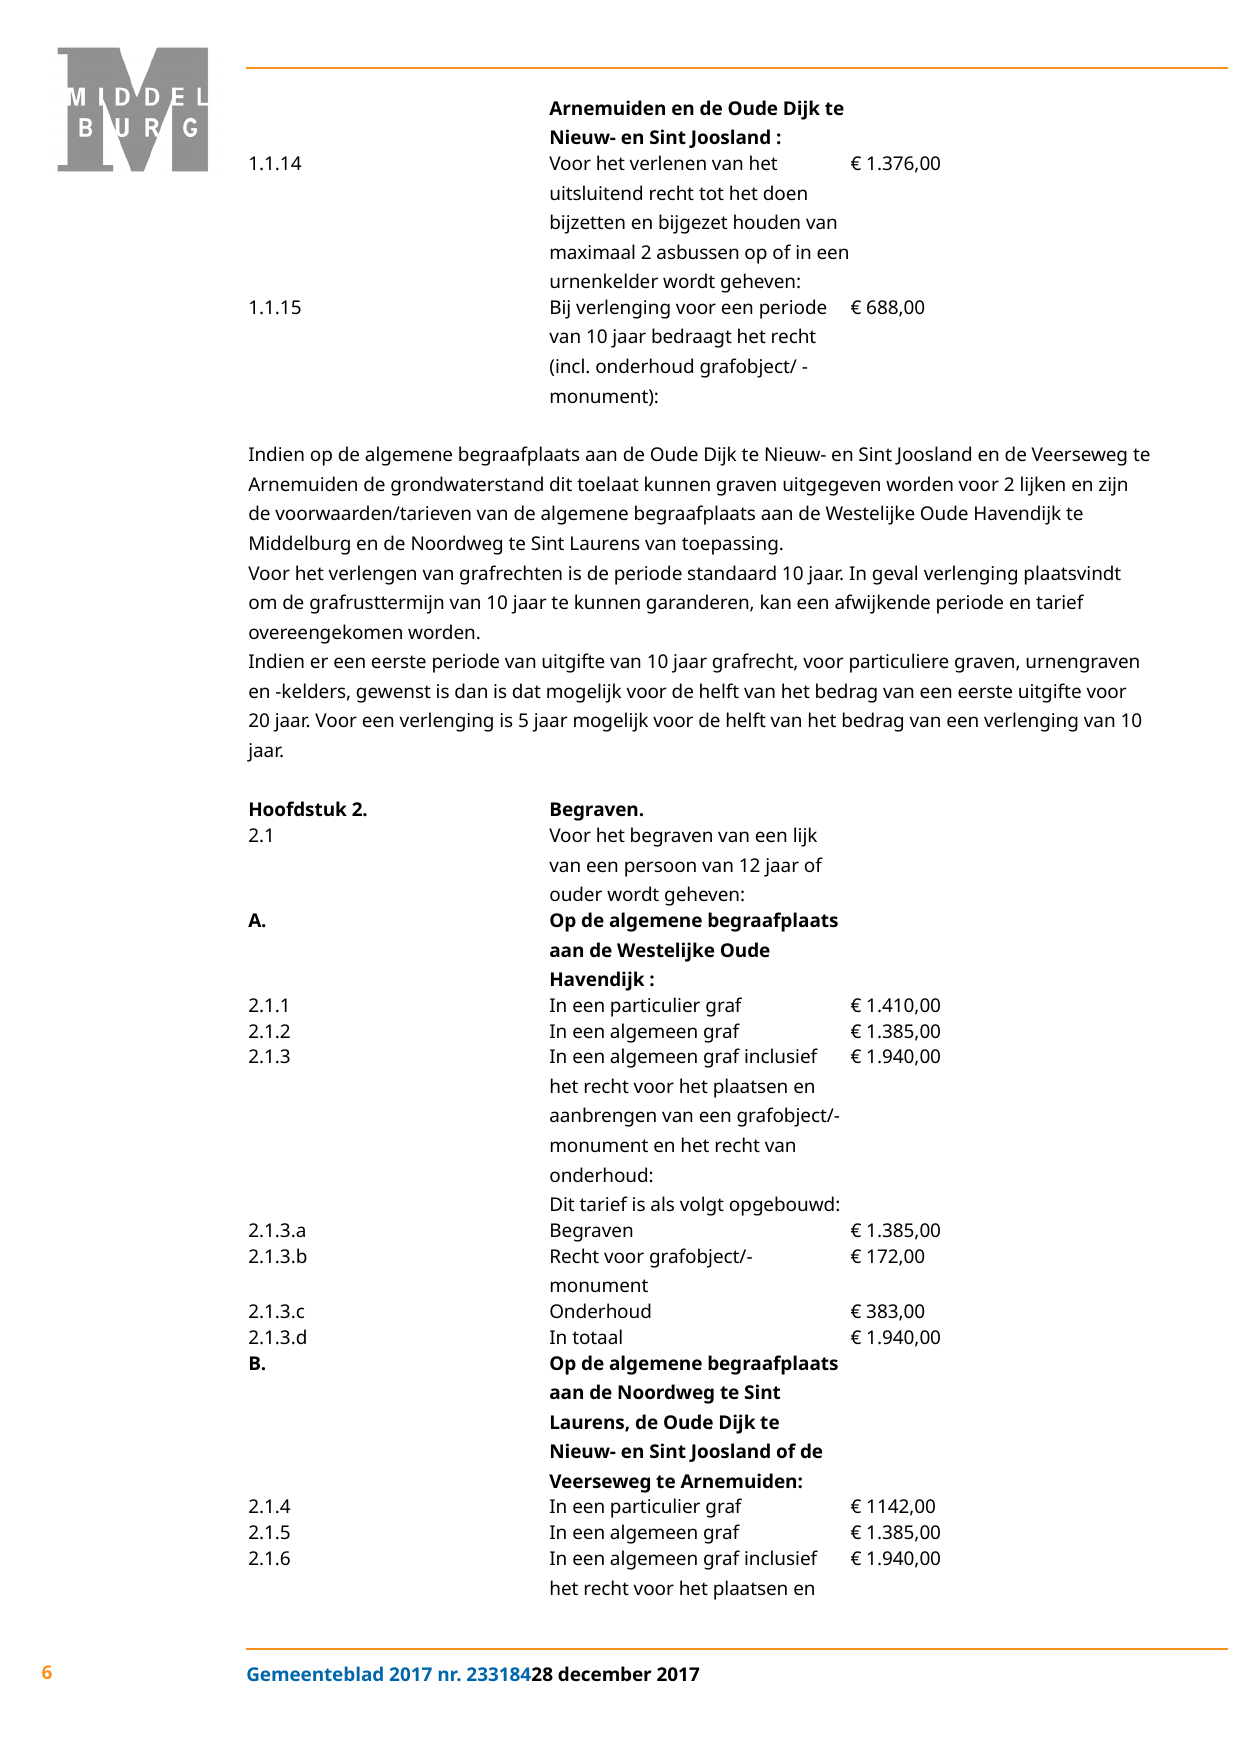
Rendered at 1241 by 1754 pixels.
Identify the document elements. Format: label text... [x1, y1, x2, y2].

table_cell 1.1.14 [248, 150, 549, 294]
table_cell In een particulier graf [549, 992, 850, 1018]
text Voor het verlengen van grafrechten is de periode standaard 10 jaar. In geval verlenging plaatsvindt om de grafrusttermijn van 10 jaar te kunnen garanderen, kan een afwijkende periode en tarief overeengekomen worden. [248, 560, 1152, 645]
table_cell In een particulier graf [549, 1494, 850, 1519]
table_cell 2.1.4 [248, 1494, 549, 1519]
picture [41, 47, 231, 172]
table_cell In een algemeen graf [549, 1018, 850, 1043]
table_cell In totaal [549, 1324, 850, 1350]
table_cell In een algemeen graf inclusief het recht voor het plaatsen en aanbrengen van een grafobject/-monument en het recht van onderhoud: Dit tarief is als volgt opgebouwd: [549, 1044, 850, 1217]
table_cell 2.1.2 [248, 1018, 549, 1043]
table_cell B. [248, 1350, 549, 1494]
table_cell Onderhoud [549, 1298, 850, 1324]
table_header [248, 95, 549, 150]
text Indien op de algemene begraafplaats aan de Oude Dijk te Nieuw- en Sint Joosland en de Veerseweg te Arnemuiden de grondwaterstand dit toelaat kunnen graven uitgegeven worden voor 2 lijken en zijn de voorwaarden/tarieven van de algemene begraafplaats aan de Westelijke Oude Havendijk te Middelburg en de Noordweg te Sint Laurens van toepassing. [248, 441, 1152, 556]
table_cell Op de algemene begraafplaats aan de Westelijke Oude Havendijk : [549, 907, 850, 992]
table_cell € 1.385,00 [850, 1217, 1152, 1243]
table_cell 2.1.3.a [248, 1217, 549, 1243]
table_cell € 1.940,00 [850, 1044, 1152, 1217]
table_cell € 1.940,00 [850, 1324, 1152, 1350]
table_cell € 172,00 [850, 1243, 1152, 1298]
table_cell A. [248, 907, 549, 992]
table_cell 2.1.3.d [248, 1324, 549, 1350]
table_cell € 688,00 [850, 294, 1152, 409]
table_cell Begraven [549, 1217, 850, 1243]
table_header Arnemuiden en de Oude Dijk te Nieuw- en Sint Joosland : [549, 95, 850, 150]
table_cell 2.1.6 [248, 1545, 549, 1601]
table_cell € 1.385,00 [850, 1520, 1152, 1545]
table_cell 1.1.15 [248, 294, 549, 409]
table_cell In een algemeen graf [549, 1520, 850, 1545]
table_cell € 1142,00 [850, 1494, 1152, 1519]
table_cell € 1.385,00 [850, 1018, 1152, 1043]
table_cell € 1.940,00 [850, 1545, 1152, 1601]
table_cell € 1.410,00 [850, 992, 1152, 1018]
table_cell 2.1.3.c [248, 1298, 549, 1324]
table_cell In een algemeen graf inclusief het recht voor het plaatsen en [549, 1545, 850, 1601]
table_header Begraven. [549, 797, 850, 822]
table_cell € 383,00 [850, 1298, 1152, 1324]
table_cell € 1.376,00 [850, 150, 1152, 294]
table_cell Op de algemene begraafplaats aan de Noordweg te Sint Laurens, de Oude Dijk te Nieuw- en Sint Joosland of de Veerseweg te Arnemuiden: [549, 1350, 850, 1494]
table_cell Voor het begraven van een lijk van een persoon van 12 jaar of ouder wordt geheven: [549, 822, 850, 907]
text Indien er een eerste periode van uitgifte van 10 jaar grafrecht, voor particuliere graven, urnengraven en -kelders, gewenst is dan is dat mogelijk voor de helft van het bedrag van een eerste uitgifte voor 20 jaar. Voor een verlenging is 5 jaar mogelijk voor de helft van het bedrag van een verlenging van 10 jaar. [248, 648, 1152, 763]
table_cell Recht voor grafobject/-monument [549, 1243, 850, 1298]
table_header Hoofdstuk 2. [248, 797, 549, 822]
table_cell 2.1.1 [248, 992, 549, 1018]
table_cell Voor het verlenen van het uitsluitend recht tot het doen bijzetten en bijgezet houden van maximaal 2 asbussen op of in een urnenkelder wordt geheven: [549, 150, 850, 294]
table_cell 2.1 [248, 822, 549, 907]
table_cell 2.1.3 [248, 1044, 549, 1217]
table_cell Bij verlenging voor een periode van 10 jaar bedraagt het recht (incl. onderhoud grafobject/ -monument): [549, 294, 850, 409]
table_cell 2.1.3.b [248, 1243, 549, 1298]
table_cell 2.1.5 [248, 1520, 549, 1545]
